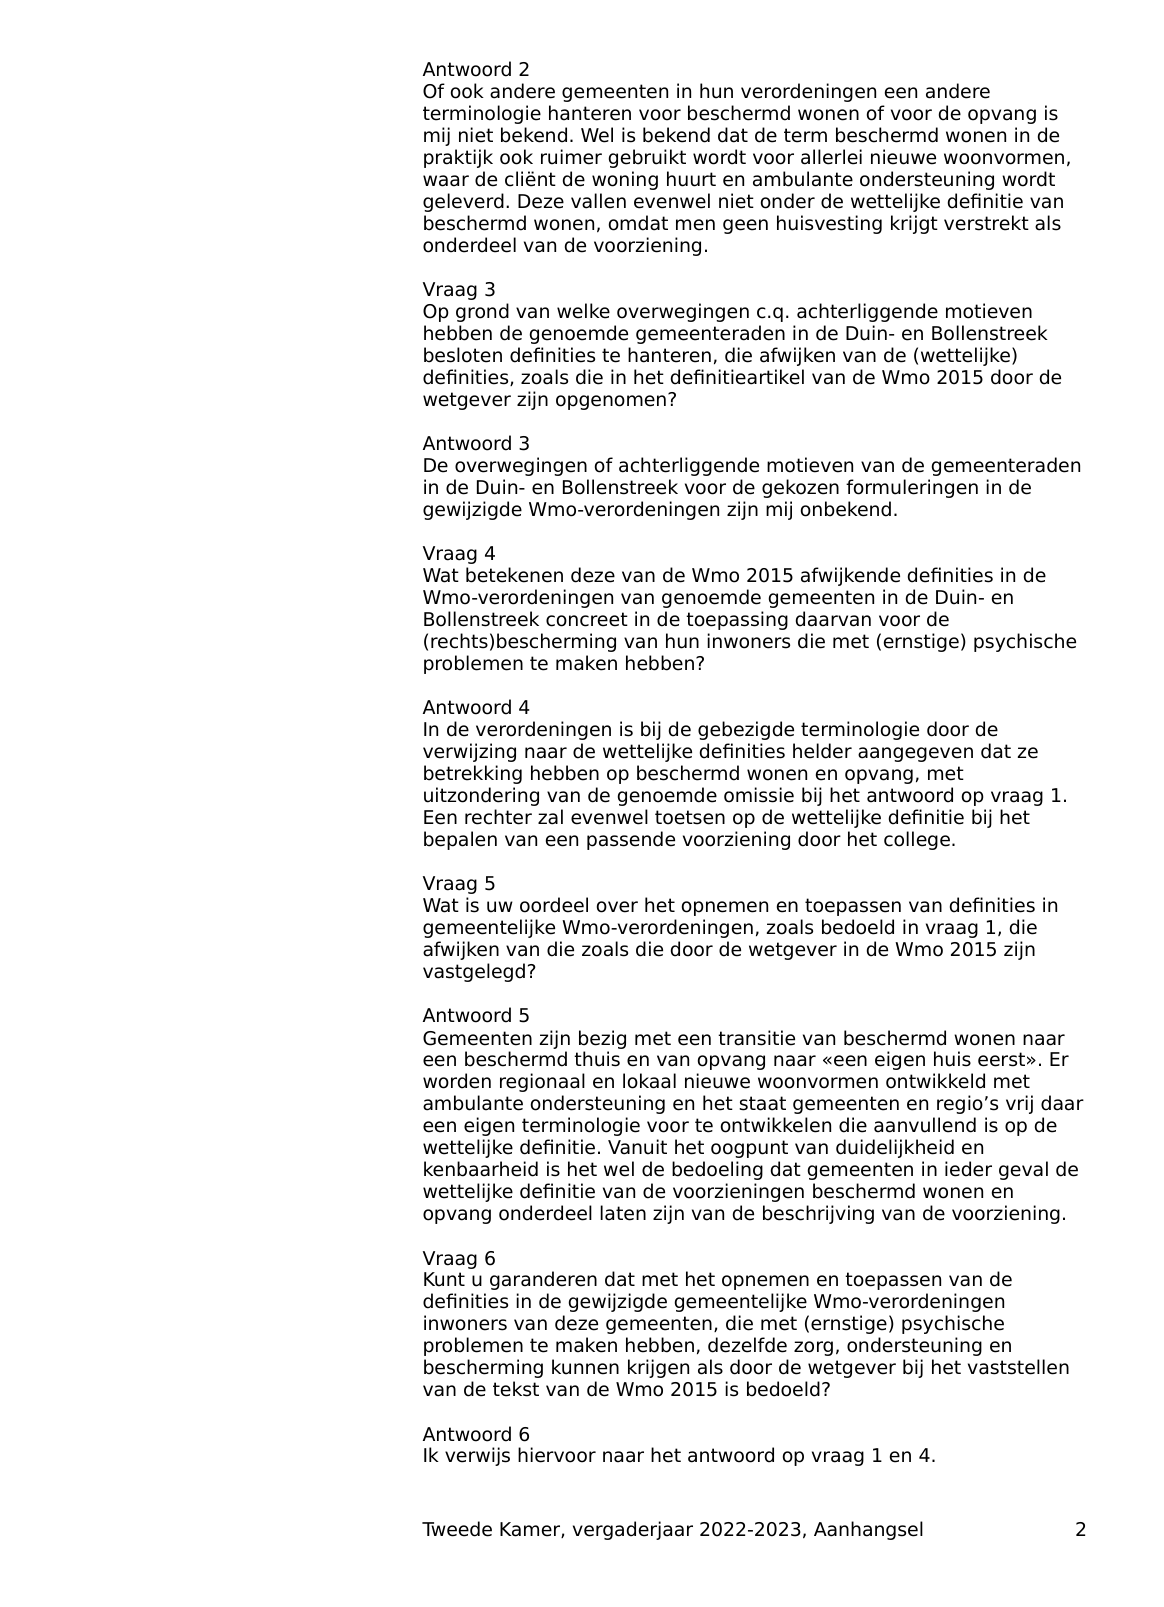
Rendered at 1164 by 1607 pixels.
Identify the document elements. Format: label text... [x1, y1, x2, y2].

text Vraag 4 [422, 543, 1087, 565]
text Antwoord 4 [422, 697, 1087, 719]
text Op grond van welke overwegingen c.q. achterliggende motieven hebben de genoemde gemeenteraden in de Duin- en Bollenstreek besloten definities te hanteren, die afwijken van de (wettelijke) definities, zoals die in het definitieartikel van de Wmo 2015 door de wetgever zijn opgenomen? [422, 301, 1087, 411]
text Gemeenten zijn bezig met een transitie van beschermd wonen naar een beschermd thuis en van opvang naar «een eigen huis eerst». Er worden regionaal en lokaal nieuwe woonvormen ontwikkeld met ambulante ondersteuning en het staat gemeenten en regio’s vrij daar een eigen terminologie voor te ontwikkelen die aanvullend is op de wettelijke definitie. Vanuit het oogpunt van duidelijkheid en kenbaarheid is het wel de bedoeling dat gemeenten in ieder geval de wettelijke definitie van de voorzieningen beschermd wonen en opvang onderdeel laten zijn van de beschrijving van de voorziening. [422, 1027, 1087, 1225]
text In de verordeningen is bij de gebezigde terminologie door de verwijzing naar de wettelijke definities helder aangegeven dat ze betrekking hebben op beschermd wonen en opvang, met uitzondering van de genoemde omissie bij het antwoord op vraag 1. Een rechter zal evenwel toetsen op de wettelijke definitie bij het bepalen van een passende voorziening door het college. [422, 719, 1087, 851]
text Vraag 5 [422, 873, 1087, 895]
text De overwegingen of achterliggende motieven van de gemeenteraden in de Duin- en Bollenstreek voor de gekozen formuleringen in de gewijzigde Wmo-verordeningen zijn mij onbekend. [422, 455, 1087, 521]
text Antwoord 6 [422, 1423, 1087, 1445]
text Vraag 6 [422, 1247, 1087, 1269]
text Ik verwijs hiervoor naar het antwoord op vraag 1 en 4. [422, 1445, 1087, 1467]
text Antwoord 5 [422, 1005, 1087, 1027]
text Kunt u garanderen dat met het opnemen en toepassen van de definities in de gewijzigde gemeentelijke Wmo-verordeningen inwoners van deze gemeenten, die met (ernstige) psychische problemen te maken hebben, dezelfde zorg, ondersteuning en bescherming kunnen krijgen als door de wetgever bij het vaststellen van de tekst van de Wmo 2015 is bedoeld? [422, 1269, 1087, 1401]
text Antwoord 3 [422, 433, 1087, 455]
text Wat is uw oordeel over het opnemen en toepassen van definities in gemeentelijke Wmo-verordeningen, zoals bedoeld in vraag 1, die afwijken van die zoals die door de wetgever in de Wmo 2015 zijn vastgelegd? [422, 895, 1087, 983]
text Wat betekenen deze van de Wmo 2015 afwijkende definities in de Wmo-verordeningen van genoemde gemeenten in de Duin- en Bollenstreek concreet in de toepassing daarvan voor de (rechts)bescherming van hun inwoners die met (ernstige) psychische problemen te maken hebben? [422, 565, 1087, 675]
text Vraag 3 [422, 279, 1087, 301]
text Antwoord 2 [422, 59, 1087, 81]
text Of ook andere gemeenten in hun verordeningen een andere terminologie hanteren voor beschermd wonen of voor de opvang is mij niet bekend. Wel is bekend dat de term beschermd wonen in de praktijk ook ruimer gebruikt wordt voor allerlei nieuwe woonvormen, waar de cliënt de woning huurt en ambulante ondersteuning wordt geleverd. Deze vallen evenwel niet onder de wettelijke definitie van beschermd wonen, omdat men geen huisvesting krijgt verstrekt als onderdeel van de voorziening. [422, 81, 1087, 257]
